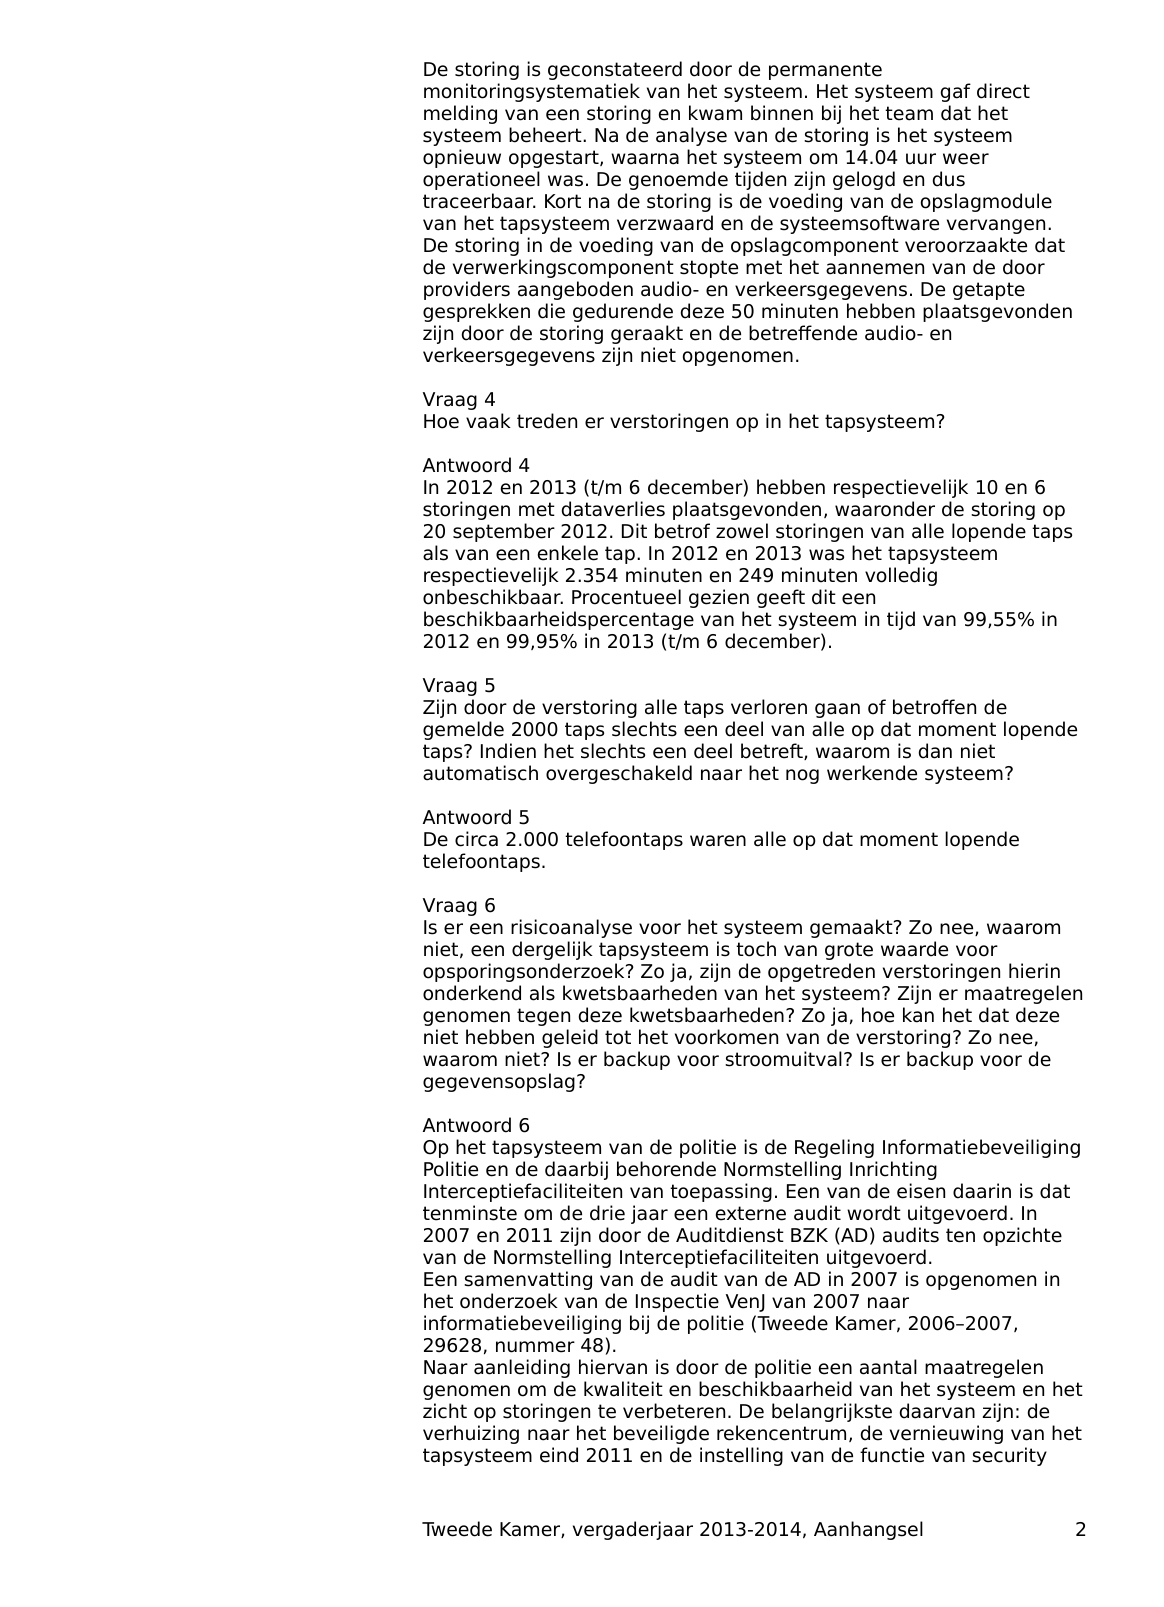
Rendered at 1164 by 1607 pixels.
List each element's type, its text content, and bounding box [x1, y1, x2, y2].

text De storing in de voeding van de opslagcomponent veroorzaakte dat de verwerkingscomponent stopte met het aannemen van de door providers aangeboden audio- en verkeersgegevens. De getapte gesprekken die gedurende deze 50 minuten hebben plaatsgevonden zijn door de storing geraakt en de betreffende audio- en verkeersgegevens zijn niet opgenomen. [422, 235, 1087, 367]
text De storing is geconstateerd door de permanente monitoringsystematiek van het systeem. Het systeem gaf direct melding van een storing en kwam binnen bij het team dat het systeem beheert. Na de analyse van de storing is het systeem opnieuw opgestart, waarna het systeem om 14.04 uur weer operationeel was. De genoemde tijden zijn gelogd en dus traceerbaar. Kort na de storing is de voeding van de opslagmodule van het tapsysteem verzwaard en de systeemsoftware vervangen. [422, 59, 1087, 235]
text Naar aanleiding hiervan is door de politie een aantal maatregelen genomen om de kwaliteit en beschikbaarheid van het systeem en het zicht op storingen te verbeteren. De belangrijkste daarvan zijn: de verhuizing naar het beveiligde rekencentrum, de vernieuwing van het tapsysteem eind 2011 en de instelling van de functie van security [422, 1357, 1087, 1467]
text Antwoord 6 [422, 1115, 1087, 1137]
text Een samenvatting van de audit van de AD in 2007 is opgenomen in het onderzoek van de Inspectie VenJ van 2007 naar informatiebeveiliging bij de politie (Tweede Kamer, 2006–2007, 29628, nummer 48). [422, 1269, 1087, 1357]
text Vraag 5 [422, 675, 1087, 697]
text Vraag 6 [422, 895, 1087, 917]
text Vraag 4 [422, 389, 1087, 411]
text Hoe vaak treden er verstoringen op in het tapsysteem? [422, 411, 1087, 433]
text Op het tapsysteem van de politie is de Regeling Informatiebeveiliging Politie en de daarbij behorende Normstelling Inrichting Interceptiefaciliteiten van toepassing. Een van de eisen daarin is dat tenminste om de drie jaar een externe audit wordt uitgevoerd. In 2007 en 2011 zijn door de Auditdienst BZK (AD) audits ten opzichte van de Normstelling Interceptiefaciliteiten uitgevoerd. [422, 1137, 1087, 1269]
text Zijn door de verstoring alle taps verloren gaan of betroffen de gemelde 2000 taps slechts een deel van alle op dat moment lopende taps? Indien het slechts een deel betreft, waarom is dan niet automatisch overgeschakeld naar het nog werkende systeem? [422, 697, 1087, 785]
text Antwoord 4 [422, 455, 1087, 477]
text In 2012 en 2013 (t/m 6 december) hebben respectievelijk 10 en 6 storingen met dataverlies plaatsgevonden, waaronder de storing op 20 september 2012. Dit betrof zowel storingen van alle lopende taps als van een enkele tap. In 2012 en 2013 was het tapsysteem respectievelijk 2.354 minuten en 249 minuten volledig onbeschikbaar. Procentueel gezien geeft dit een beschikbaarheidspercentage van het systeem in tijd van 99,55% in 2012 en 99,95% in 2013 (t/m 6 december). [422, 477, 1087, 653]
text Is er een risicoanalyse voor het systeem gemaakt? Zo nee, waarom niet, een dergelijk tapsysteem is toch van grote waarde voor opsporingsonderzoek? Zo ja, zijn de opgetreden verstoringen hierin onderkend als kwetsbaarheden van het systeem? Zijn er maatregelen genomen tegen deze kwetsbaarheden? Zo ja, hoe kan het dat deze niet hebben geleid tot het voorkomen van de verstoring? Zo nee, waarom niet? Is er backup voor stroomuitval? Is er backup voor de gegevensopslag? [422, 917, 1087, 1093]
text Antwoord 5 [422, 807, 1087, 829]
text De circa 2.000 telefoontaps waren alle op dat moment lopende telefoontaps. [422, 829, 1087, 873]
